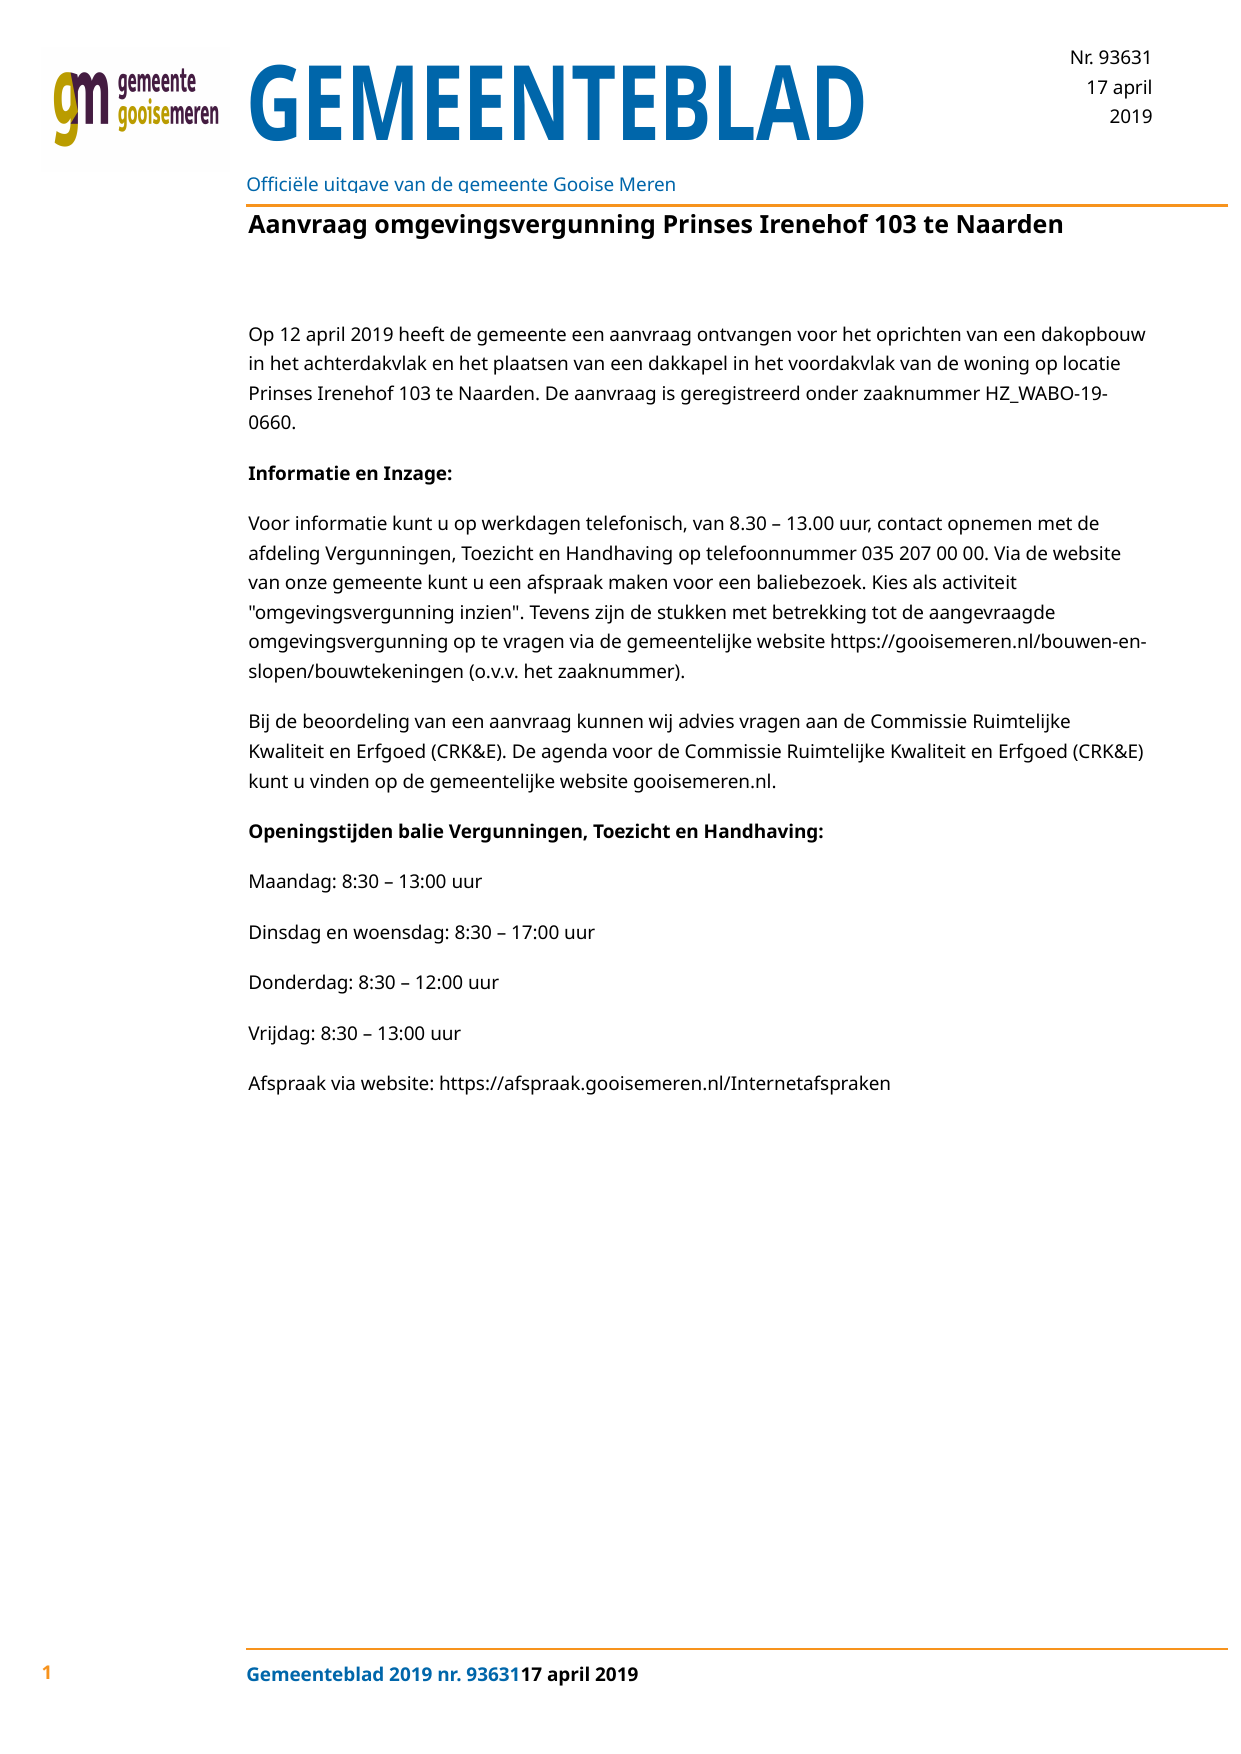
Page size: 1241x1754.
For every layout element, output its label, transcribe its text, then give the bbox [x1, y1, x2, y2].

text Aanvraag omgevingsvergunning Prinses Irenehof 103 te Naarden [248, 207, 1152, 241]
text Vrijdag: 8:30 – 13:00 uur [248, 1020, 1152, 1046]
text Voor informatie kunt u op werkdagen telefonisch, van 8.30 – 13.00 uur, contact opnemen met de afdeling Vergunningen, Toezicht en Handhaving op telefoonnummer 035 207 00 00. Via de website van onze gemeente kunt u een afspraak maken voor een baliebezoek. Kies als activiteit "omgevingsvergunning inzien". Tevens zijn de stukken met betrekking tot de aangevraagde omgevingsvergunning op te vragen via de gemeentelijke website https://gooisemeren.nl/bouwen-en-slopen/bouwtekeningen (o.v.v. het zaaknummer). [248, 510, 1152, 684]
picture [41, 47, 231, 172]
text Op 12 april 2019 heeft de gemeente een aanvraag ontvangen voor het oprichten van een dakopbouw in het achterdakvlak en het plaatsen van een dakkapel in het voordakvlak van de woning op locatie Prinses Irenehof 103 te Naarden. De aanvraag is geregistreerd onder zaaknummer HZ_WABO-19-0660. [248, 321, 1152, 435]
text Informatie en Inzage: [248, 460, 1152, 486]
text Afspraak via website: https://afspraak.gooisemeren.nl/Internetafspraken [248, 1070, 1152, 1096]
text Maandag: 8:30 – 13:00 uur [248, 869, 1152, 894]
text Openingstijden balie Vergunningen, Toezicht en Handhaving: [248, 818, 1152, 844]
text Bij de beoordeling van een aanvraag kunnen wij advies vragen aan de Commissie Ruimtelijke Kwaliteit en Erfgoed (CRK&E). De agenda voor de Commissie Ruimtelijke Kwaliteit en Erfgoed (CRK&E) kunt u vinden op de gemeentelijke website gooisemeren.nl. [248, 709, 1152, 793]
text Dinsdag en woensdag: 8:30 – 17:00 uur [248, 919, 1152, 945]
text Donderdag: 8:30 – 12:00 uur [248, 969, 1152, 995]
